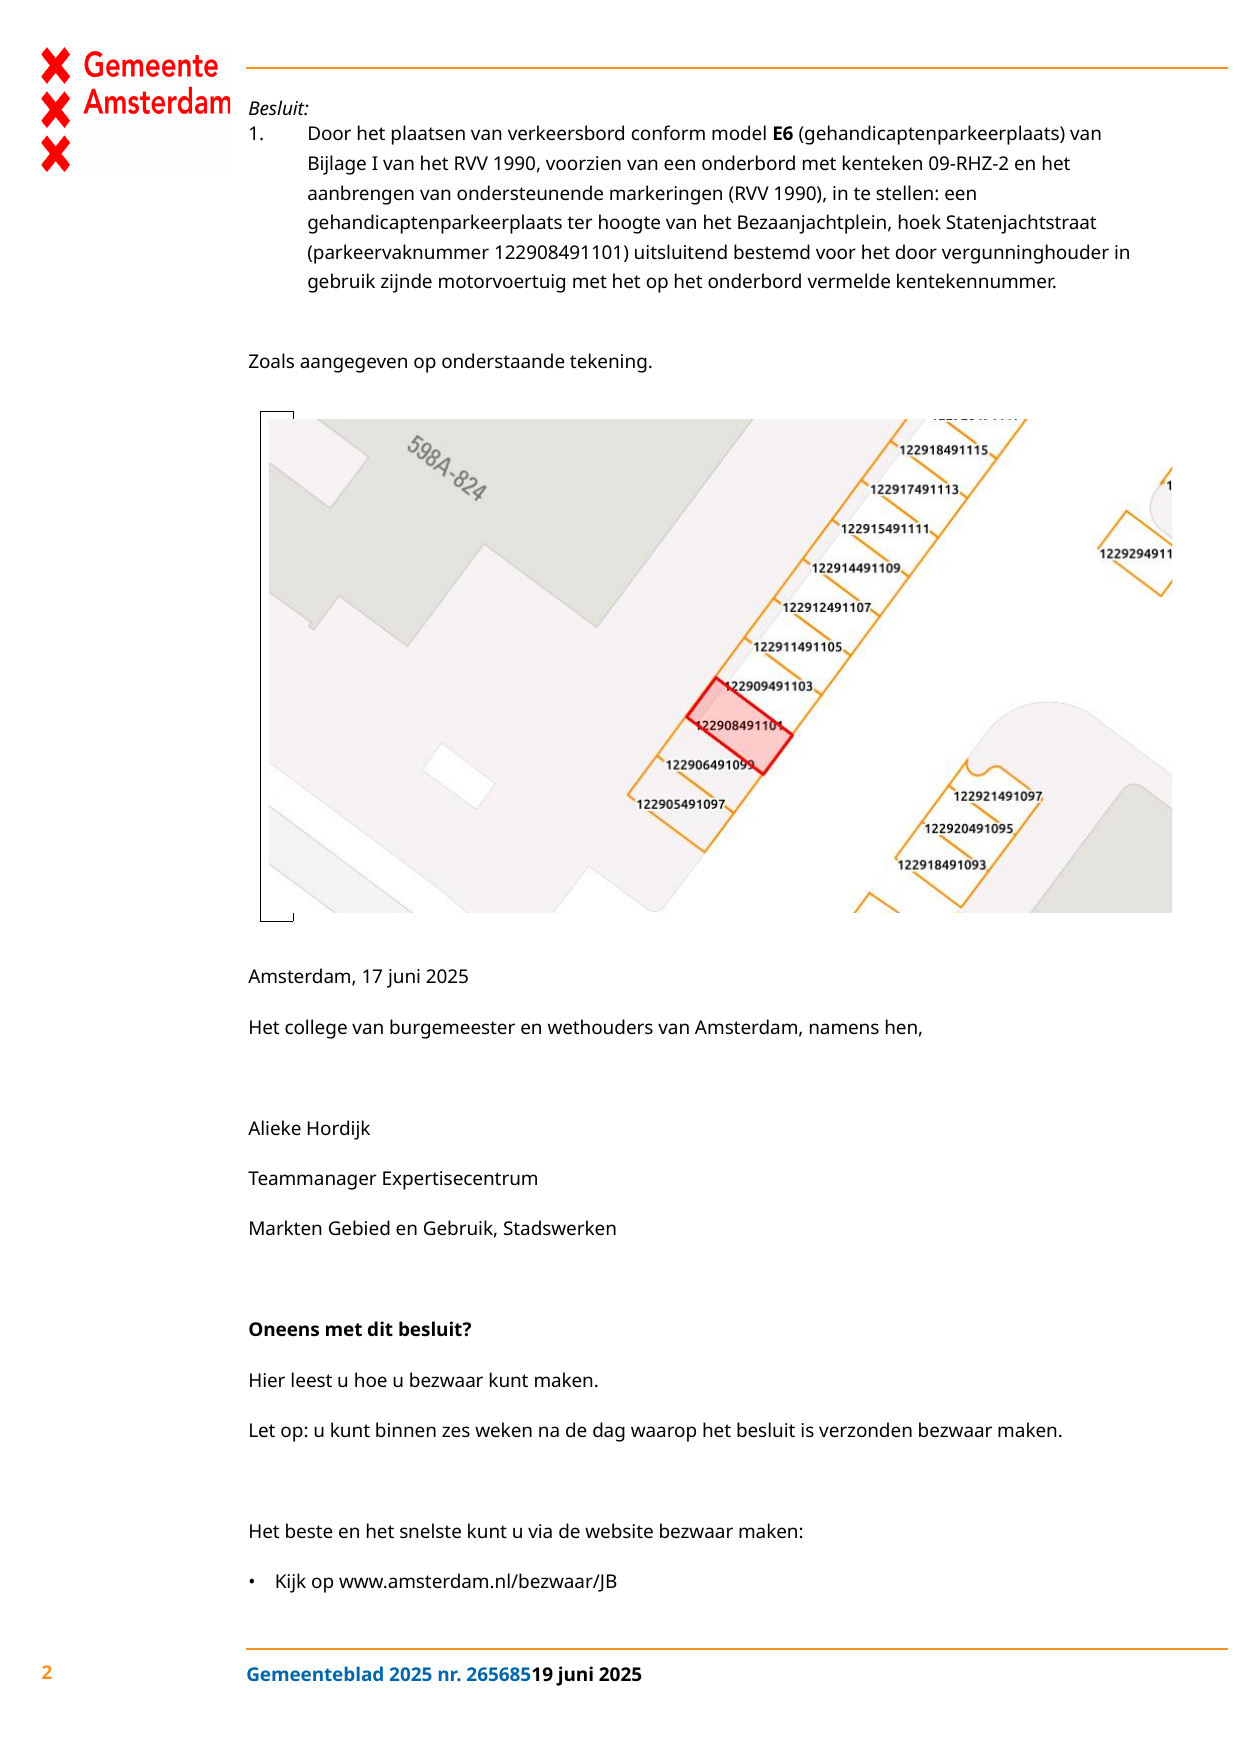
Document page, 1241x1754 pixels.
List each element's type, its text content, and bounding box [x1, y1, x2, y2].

text Besluit: [248, 95, 1152, 121]
text Het beste en het snelste kunt u via de website bezwaar maken: [248, 1518, 1152, 1544]
text Teammanager Expertisecentrum [248, 1165, 1152, 1191]
text Oneens met dit besluit? [248, 1316, 1152, 1342]
text Markten Gebied en Gebruik, Stadswerken [248, 1216, 1152, 1241]
text Alieke Hordijk [248, 1115, 1152, 1141]
picture [41, 47, 231, 172]
text Amsterdam, 17 juni 2025 [248, 963, 1152, 989]
text Hier leest u hoe u bezwaar kunt maken. [248, 1367, 1152, 1393]
text Let op: u kunt binnen zes weken na de dag waarop het besluit is verzonden bezwaar maken. [248, 1417, 1152, 1443]
picture [268, 419, 1173, 913]
text Het college van burgemeester en wethouders van Amsterdam, namens hen, [248, 1014, 1152, 1040]
list Door het plaatsen van verkeersbord conform model E6 (gehandicaptenparkeerplaats) van Bijlage I van het RVV 1990, voorzien van een onderbord met kenteken 09-RHZ-2 en het aanbrengen van ondersteunende markeringen (RVV 1990), in te stellen: een gehandicaptenparkeerplaats ter hoogte van het Bezaanjachtplein, hoek Statenjachtstraat (parkeervaknummer 122908491101) uitsluitend bestemd voor het door vergunninghouder in gebruik zijnde motorvoertuig met het op het onderbord vermelde kentekennummer. [248, 121, 1152, 294]
text • Kijk op www.amsterdam.nl/bezwaar/JB [248, 1568, 1152, 1594]
text Zoals aangegeven op onderstaande tekening. [248, 348, 1152, 374]
